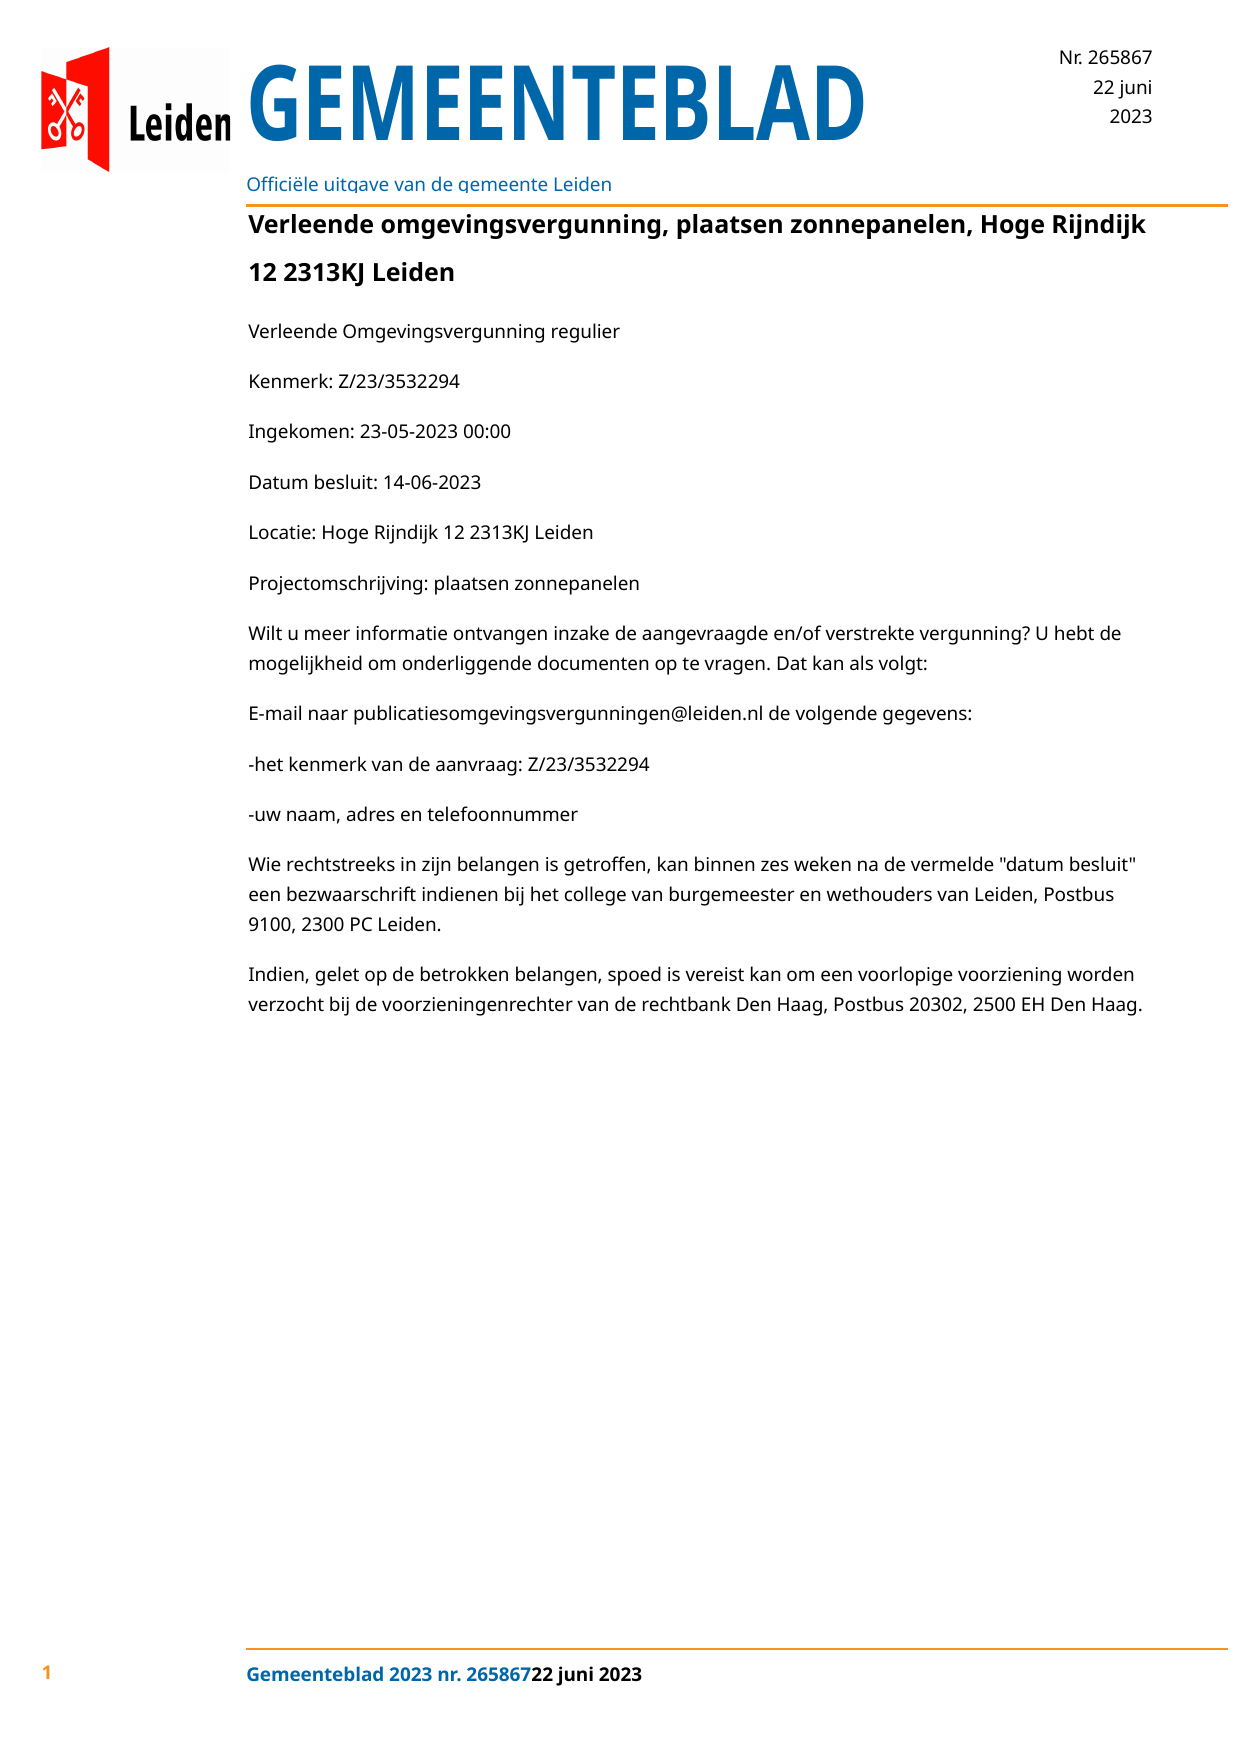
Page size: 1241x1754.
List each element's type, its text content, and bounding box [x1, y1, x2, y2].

text -het kenmerk van de aanvraag: Z/23/3532294 [248, 751, 1152, 777]
text Projectomschrijving: plaatsen zonnepanelen [248, 570, 1152, 596]
text -uw naam, adres en telefoonnummer [248, 801, 1152, 827]
text Ingekomen: 23-05-2023 00:00 [248, 419, 1152, 444]
text Wie rechtstreeks in zijn belangen is getroffen, kan binnen zes weken na de vermelde "datum besluit" een bezwaarschrift indienen bij het college van burgemeester en wethouders van Leiden, Postbus 9100, 2300 PC Leiden. [248, 852, 1152, 937]
text Verleende Omgevingsvergunning regulier [248, 318, 1152, 344]
text Datum besluit: 14-06-2023 [248, 469, 1152, 495]
picture [41, 47, 231, 172]
text E-mail naar publicatiesomgevingsvergunningen@leiden.nl de volgende gegevens: [248, 700, 1152, 726]
text Indien, gelet op de betrokken belangen, spoed is vereist kan om een voorlopige voorziening worden verzocht bij de voorzieningenrechter van de rechtbank Den Haag, Postbus 20302, 2500 EH Den Haag. [248, 961, 1152, 1017]
text Verleende omgevingsvergunning, plaatsen zonnepanelen, Hoge Rijndijk 12 2313KJ Leiden [248, 207, 1152, 288]
text Kenmerk: Z/23/3532294 [248, 368, 1152, 394]
text Wilt u meer informatie ontvangen inzake de aangevraagde en/of verstrekte vergunning? U hebt de mogelijkheid om onderliggende documenten op te vragen. Dat kan als volgt: [248, 620, 1152, 676]
text Locatie: Hoge Rijndijk 12 2313KJ Leiden [248, 519, 1152, 545]
